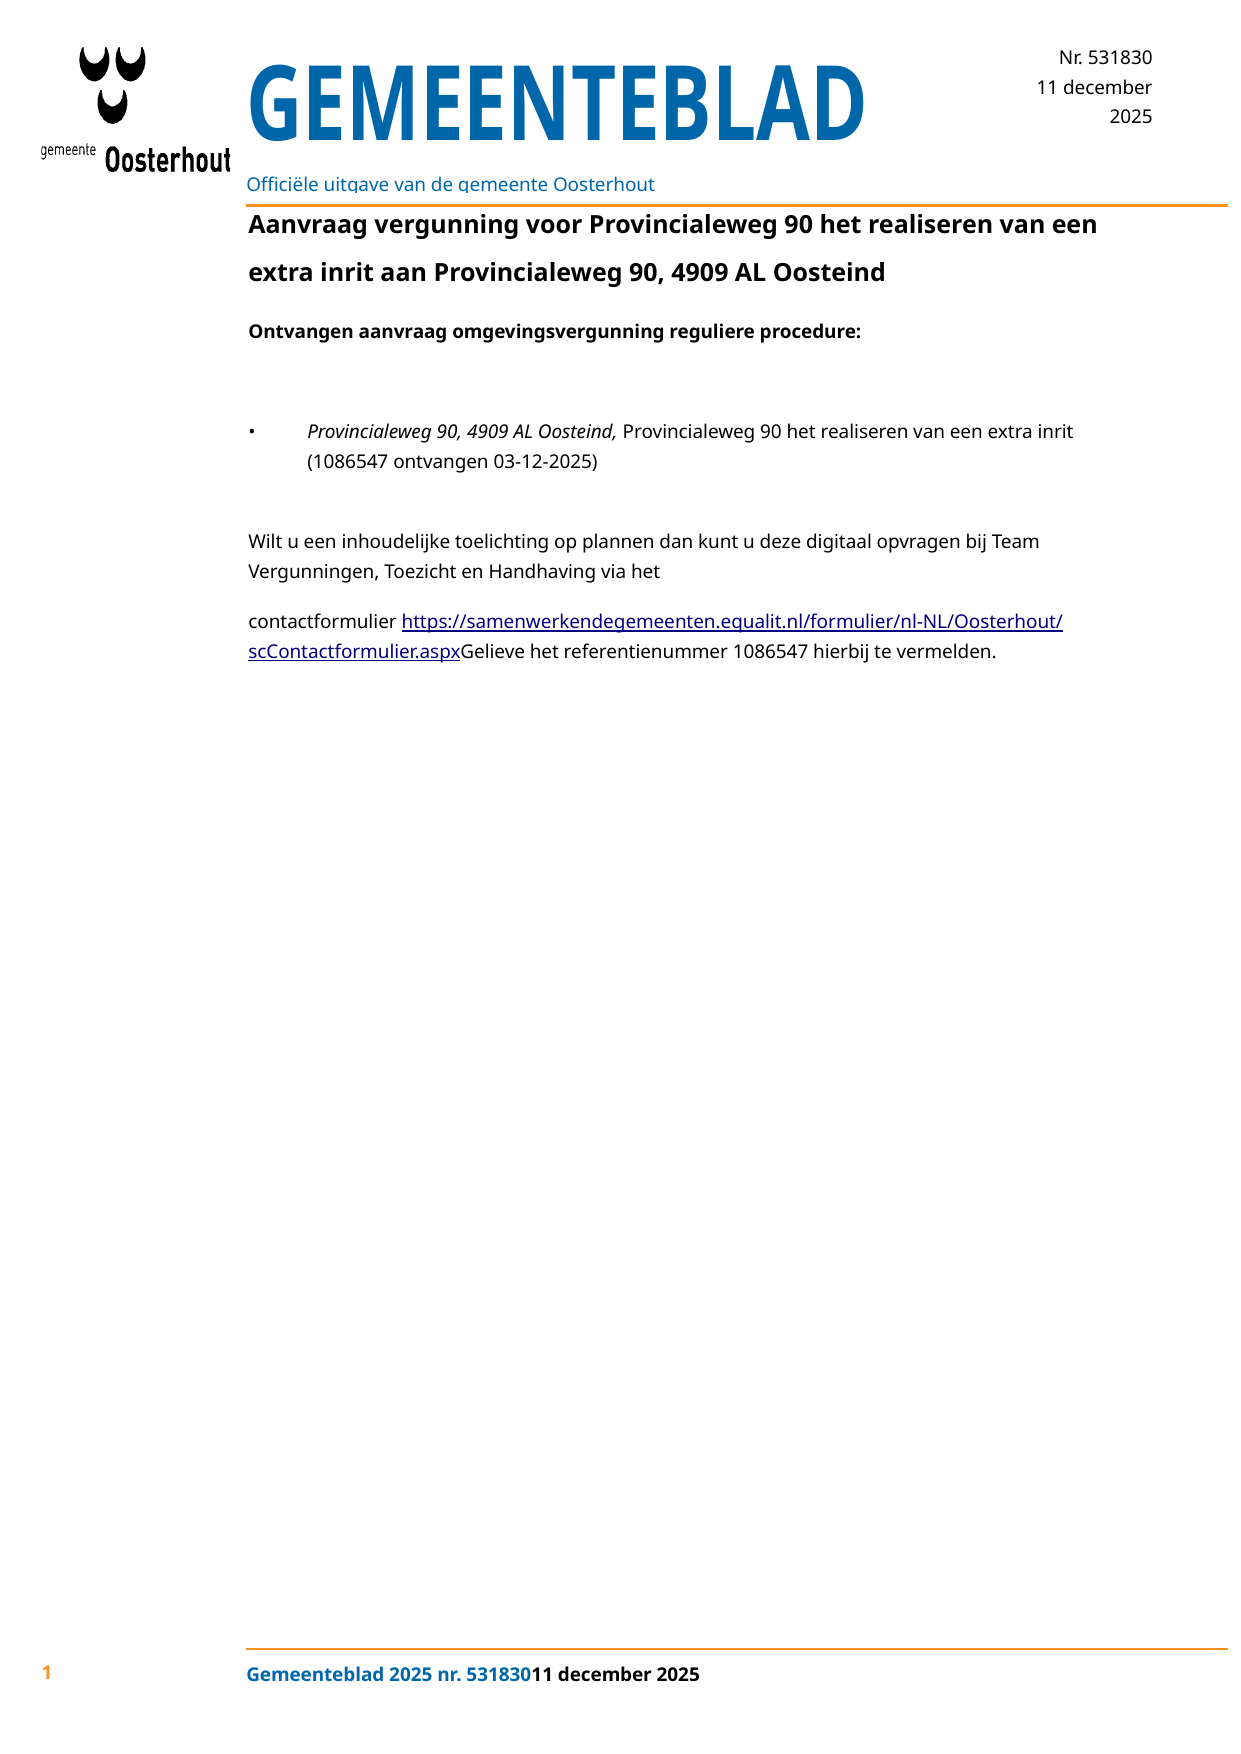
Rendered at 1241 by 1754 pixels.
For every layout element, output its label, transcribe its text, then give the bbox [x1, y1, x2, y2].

text Ontvangen aanvraag omgevingsvergunning reguliere procedure: [248, 318, 1152, 344]
list Provincialeweg 90, 4909 AL Oosteind, Provincialeweg 90 het realiseren van een extra inrit (1086547 ontvangen 03-12-2025) [248, 419, 1152, 474]
text contactformulier https://samenwerkendegemeenten.equalit.nl/formulier/nl-NL/Oosterhout/scContactformulier.aspxGelieve het referentienummer 1086547 hierbij te vermelden. [248, 608, 1152, 664]
text Wilt u een inhoudelijke toelichting op plannen dan kunt u deze digitaal opvragen bij Team Vergunningen, Toezicht en Handhaving via het [248, 528, 1152, 584]
text Aanvraag vergunning voor Provincialeweg 90 het realiseren van een extra inrit aan Provincialeweg 90, 4909 AL Oosteind [248, 207, 1152, 288]
picture [41, 47, 231, 172]
